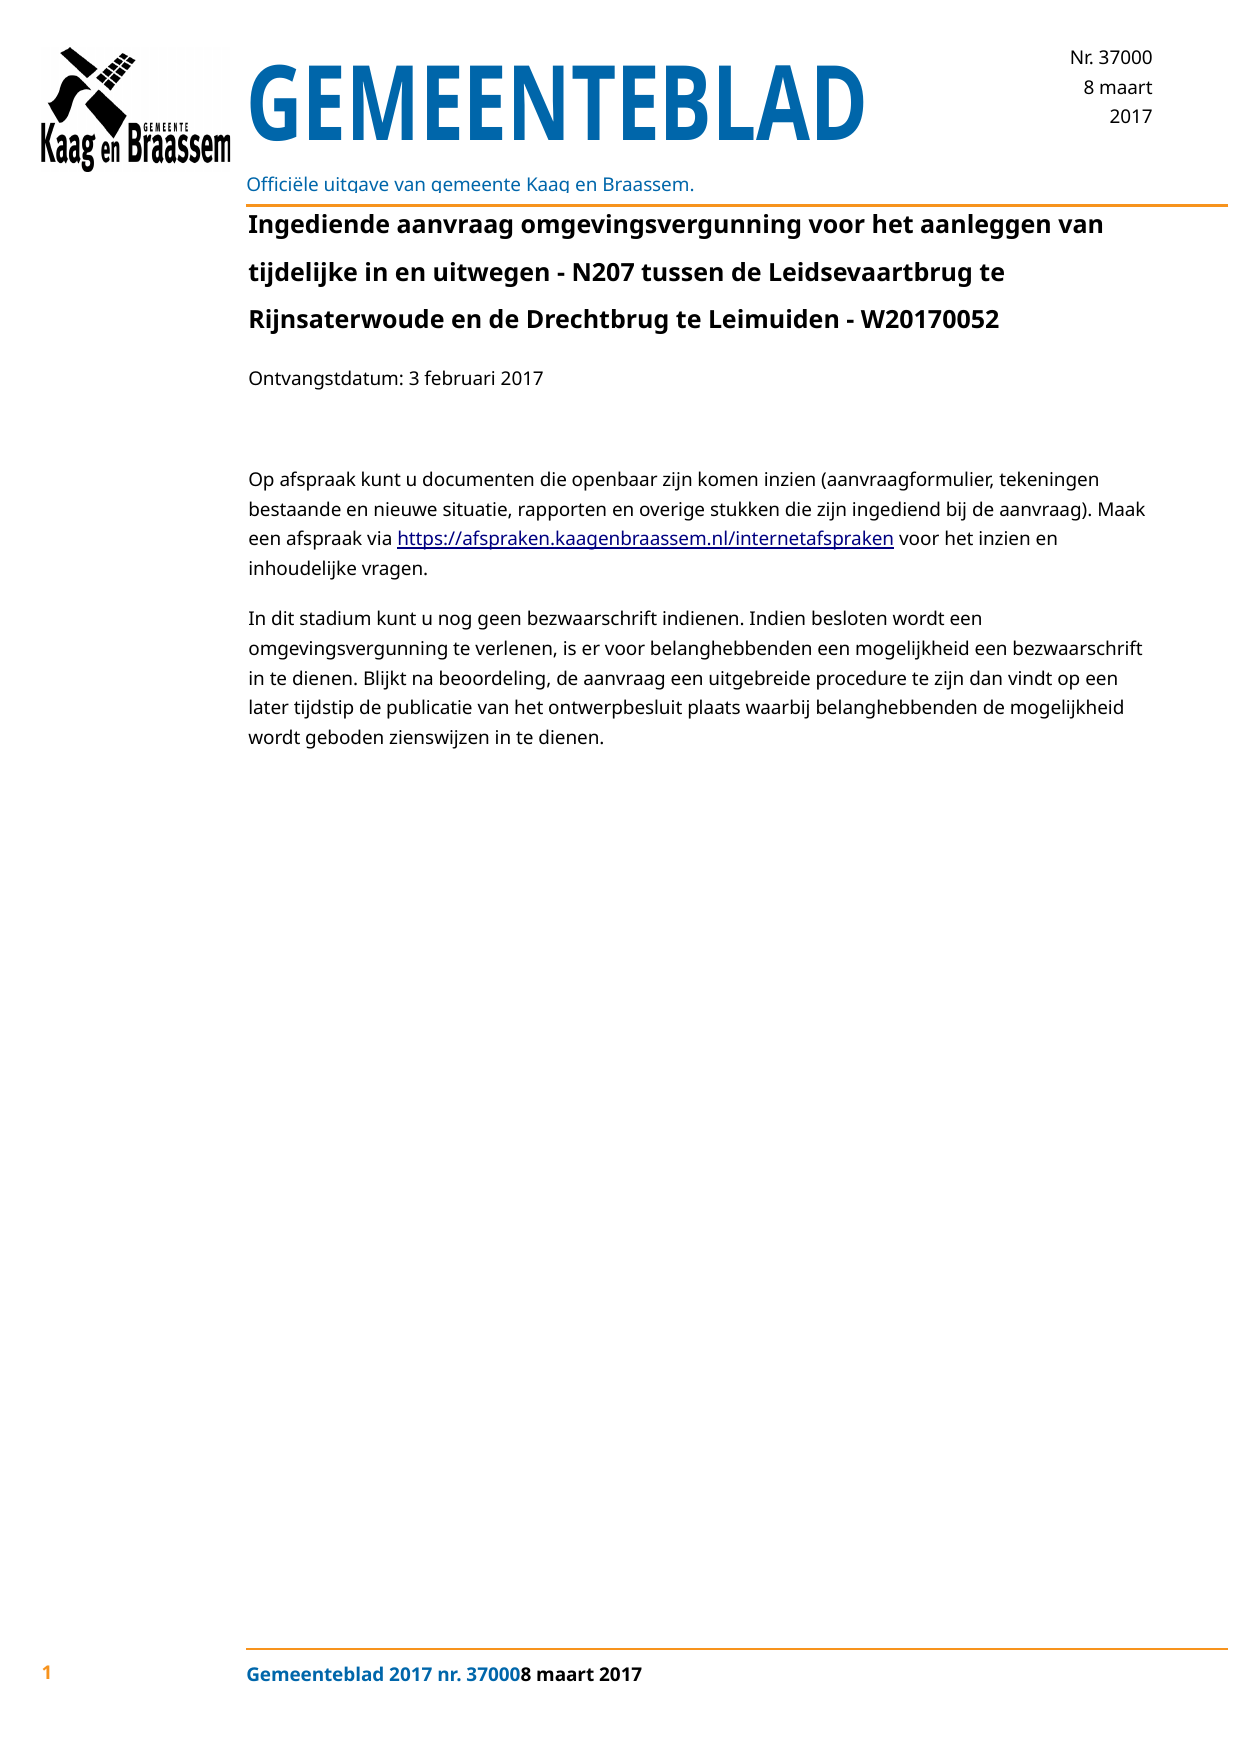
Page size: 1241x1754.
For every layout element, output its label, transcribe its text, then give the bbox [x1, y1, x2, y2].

text In dit stadium kunt u nog geen bezwaarschrift indienen. Indien besloten wordt een omgevingsvergunning te verlenen, is er voor belanghebbenden een mogelijkheid een bezwaarschrift in te dienen. Blijkt na beoordeling, de aanvraag een uitgebreide procedure te zijn dan vindt op een later tijdstip de publicatie van het ontwerpbesluit plaats waarbij belanghebbenden de mogelijkheid wordt geboden zienswijzen in te dienen. [248, 606, 1152, 749]
text Ontvangstdatum: 3 februari 2017 [248, 366, 1152, 391]
text Ingediende aanvraag omgevingsvergunning voor het aanleggen van tijdelijke in en uitwegen - N207 tussen de Leidsevaartbrug te Rijnsaterwoude en de Drechtbrug te Leimuiden - W20170052 [248, 207, 1152, 336]
picture [41, 47, 231, 172]
text Op afspraak kunt u documenten die openbaar zijn komen inzien (aanvraagformulier, tekeningen bestaande en nieuwe situatie, rapporten en overige stukken die zijn ingediend bij de aanvraag). Maak een afspraak via https://afspraken.kaagenbraassem.nl/internetafspraken voor het inzien en inhoudelijke vragen. [248, 466, 1152, 581]
